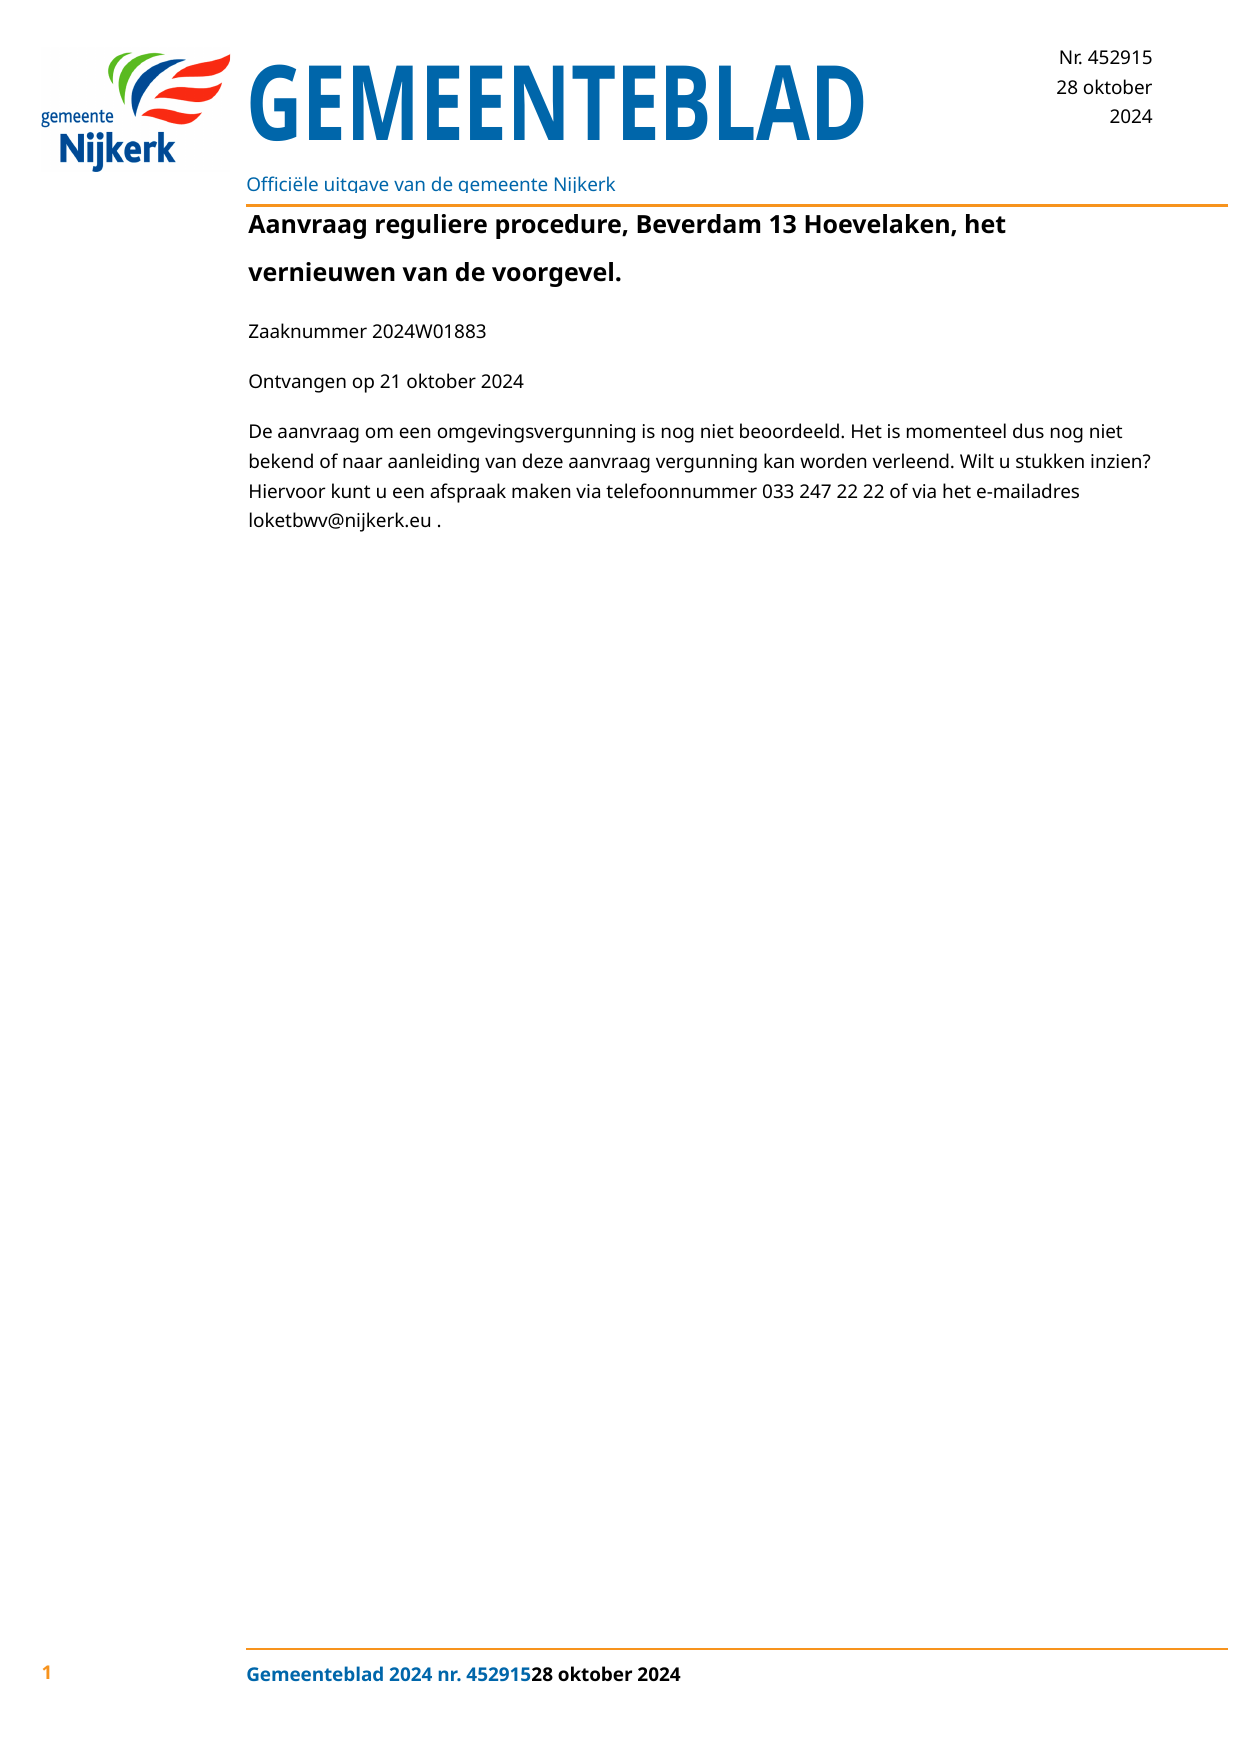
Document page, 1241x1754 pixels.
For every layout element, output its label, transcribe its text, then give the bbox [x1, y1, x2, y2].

text De aanvraag om een omgevingsvergunning is nog niet beoordeeld. Het is momenteel dus nog niet bekend of naar aanleiding van deze aanvraag vergunning kan worden verleend. Wilt u stukken inzien? Hiervoor kunt u een afspraak maken via telefoonnummer 033 247 22 22 of via het e-mailadres loketbwv@nijkerk.eu . [248, 419, 1152, 533]
picture [41, 47, 231, 172]
text Aanvraag reguliere procedure, Beverdam 13 Hoevelaken, het vernieuwen van de voorgevel. [248, 207, 1152, 288]
text Ontvangen op 21 oktober 2024 [248, 368, 1152, 394]
text Zaaknummer 2024W01883 [248, 318, 1152, 344]
